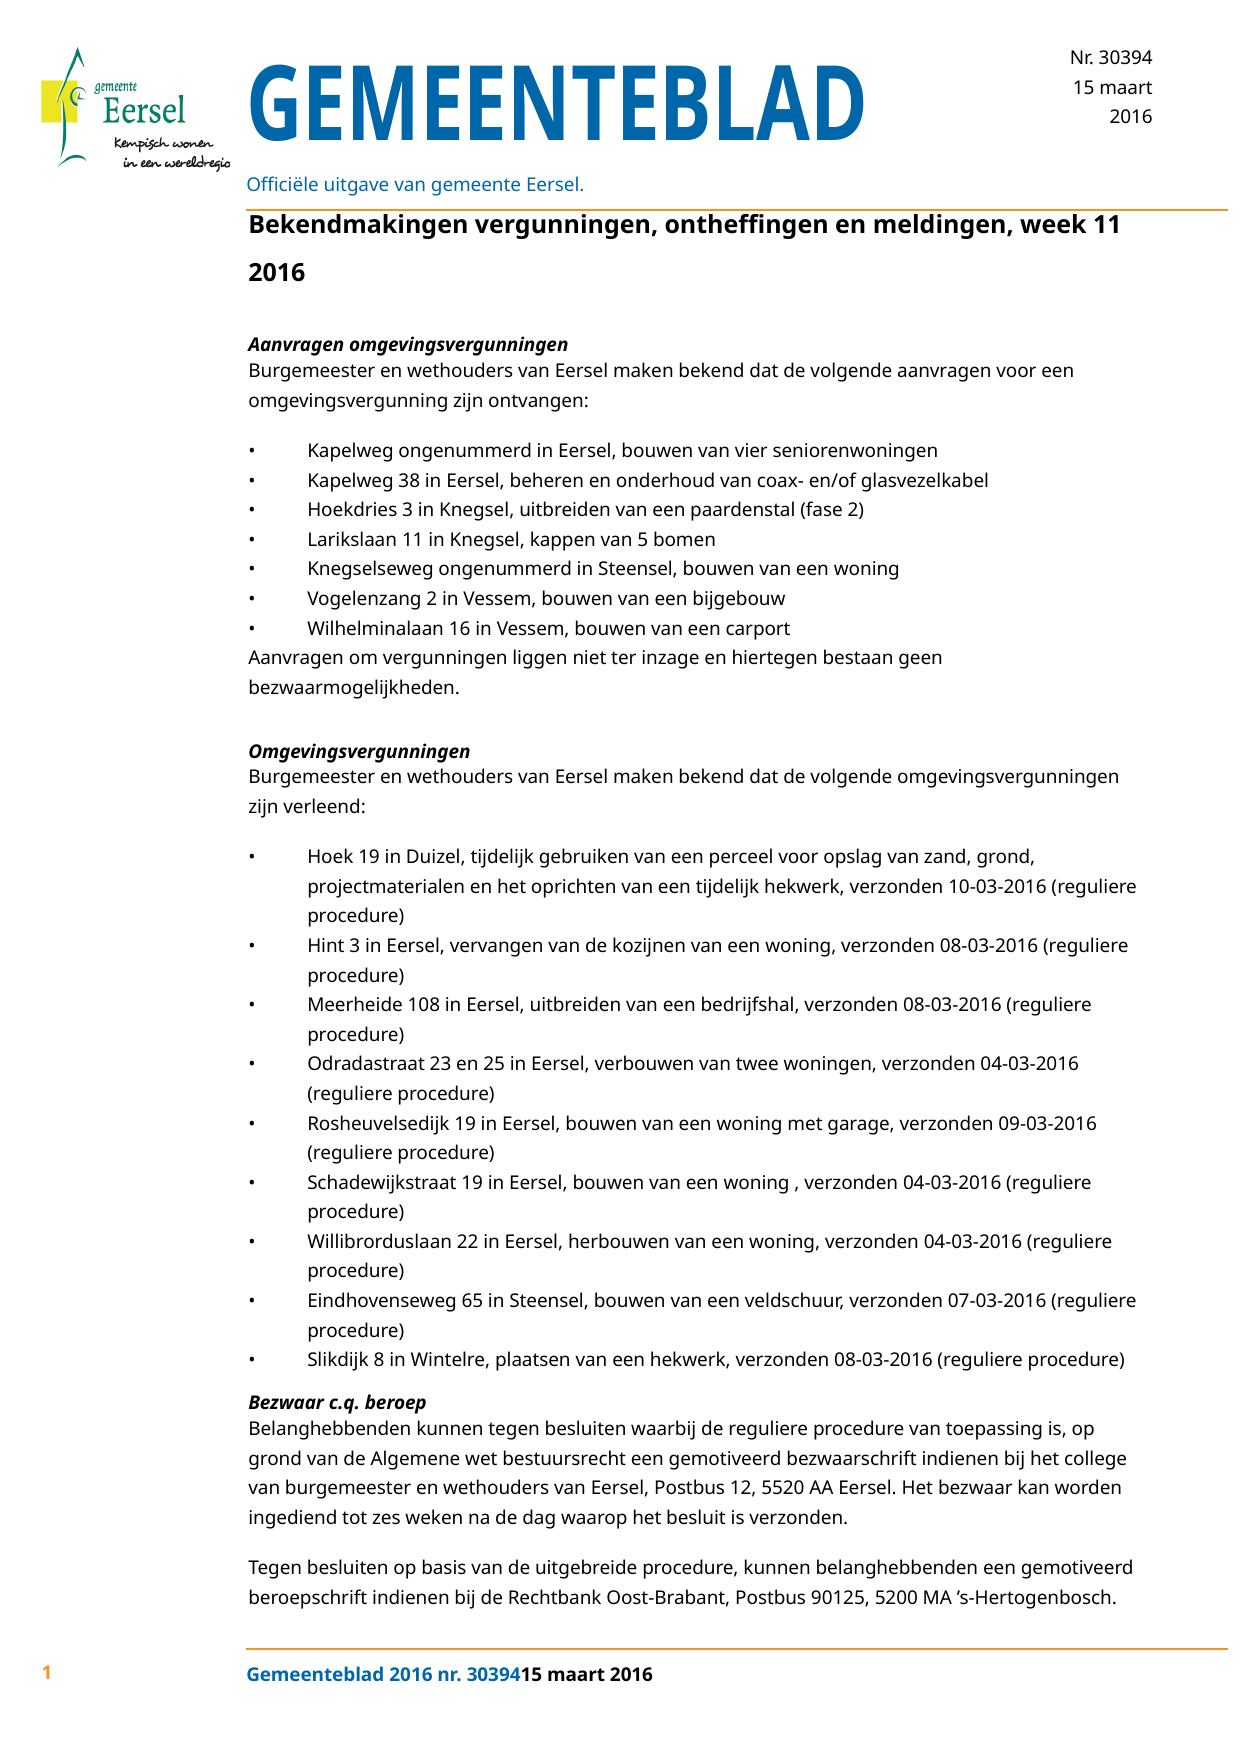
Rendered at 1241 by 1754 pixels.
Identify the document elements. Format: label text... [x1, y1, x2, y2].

text Aanvragen omgevingsvergunningen [248, 331, 1152, 357]
list Rosheuvelsedijk 19 in Eersel, bouwen van een woning met garage, verzonden 09-03-2016 (reguliere procedure) [248, 1110, 1152, 1165]
text Burgemeester en wethouders van Eersel maken bekend dat de volgende omgevingsvergunningen zijn verleend: [248, 763, 1152, 819]
list Larikslaan 11 in Knegsel, kappen van 5 bomen [248, 526, 1152, 552]
text Belanghebbenden kunnen tegen besluiten waarbij de reguliere procedure van toepassing is, op grond van de Algemene wet bestuursrecht een gemotiveerd bezwaarschrift indienen bij het college van burgemeester en wethouders van Eersel, Postbus 12, 5520 AA Eersel. Het bezwaar kan worden ingediend tot zes weken na de dag waarop het besluit is verzonden. [248, 1415, 1152, 1530]
text Aanvragen om vergunningen liggen niet ter inzage en hiertegen bestaan geen bezwaarmogelijkheden. [248, 644, 1152, 699]
list Kapelweg 38 in Eersel, beheren en onderhoud van coax- en/of glasvezelkabel [248, 467, 1152, 492]
list Hoekdries 3 in Knegsel, uitbreiden van een paardenstal (fase 2) [248, 496, 1152, 522]
list Eindhovenseweg 65 in Steensel, bouwen van een veldschuur, verzonden 07-03-2016 (reguliere procedure) [248, 1287, 1152, 1343]
list Hoek 19 in Duizel, tijdelijk gebruiken van een perceel voor opslag van zand, grond, projectmaterialen en het oprichten van een tijdelijk hekwerk, verzonden 10-03-2016 (reguliere procedure) [248, 843, 1152, 928]
list Odradastraat 23 en 25 in Eersel, verbouwen van twee woningen, verzonden 04-03-2016 (reguliere procedure) [248, 1051, 1152, 1106]
list Meerheide 108 in Eersel, uitbreiden van een bedrijfshal, verzonden 08-03-2016 (reguliere procedure) [248, 991, 1152, 1047]
list Kapelweg ongenummerd in Eersel, bouwen van vier seniorenwoningen [248, 437, 1152, 463]
text Burgemeester en wethouders van Eersel maken bekend dat de volgende aanvragen voor een omgevingsvergunning zijn ontvangen: [248, 357, 1152, 412]
text Bezwaar c.q. beroep [248, 1389, 1152, 1415]
picture [41, 47, 231, 172]
text Bekendmakingen vergunningen, ontheffingen en meldingen, week 11 2016 [248, 211, 1152, 288]
list Slikdijk 8 in Wintelre, plaatsen van een hekwerk, verzonden 08-03-2016 (reguliere procedure) [248, 1346, 1152, 1372]
text Omgevingsvergunningen [248, 738, 1152, 763]
text Tegen besluiten op basis van de uitgebreide procedure, kunnen belanghebbenden een gemotiveerd beroepschrift indienen bij de Rechtbank Oost-Brabant, Postbus 90125, 5200 MA ’s-Hertogenbosch. [248, 1554, 1152, 1610]
list Schadewijkstraat 19 in Eersel, bouwen van een woning , verzonden 04-03-2016 (reguliere procedure) [248, 1169, 1152, 1224]
list Wilhelminalaan 16 in Vessem, bouwen van een carport [248, 615, 1152, 640]
list Hint 3 in Eersel, vervangen van de kozijnen van een woning, verzonden 08-03-2016 (reguliere procedure) [248, 932, 1152, 988]
list Vogelenzang 2 in Vessem, bouwen van een bijgebouw [248, 585, 1152, 611]
list Willibrorduslaan 22 in Eersel, herbouwen van een woning, verzonden 04-03-2016 (reguliere procedure) [248, 1228, 1152, 1283]
list Knegselseweg ongenummerd in Steensel, bouwen van een woning [248, 556, 1152, 581]
